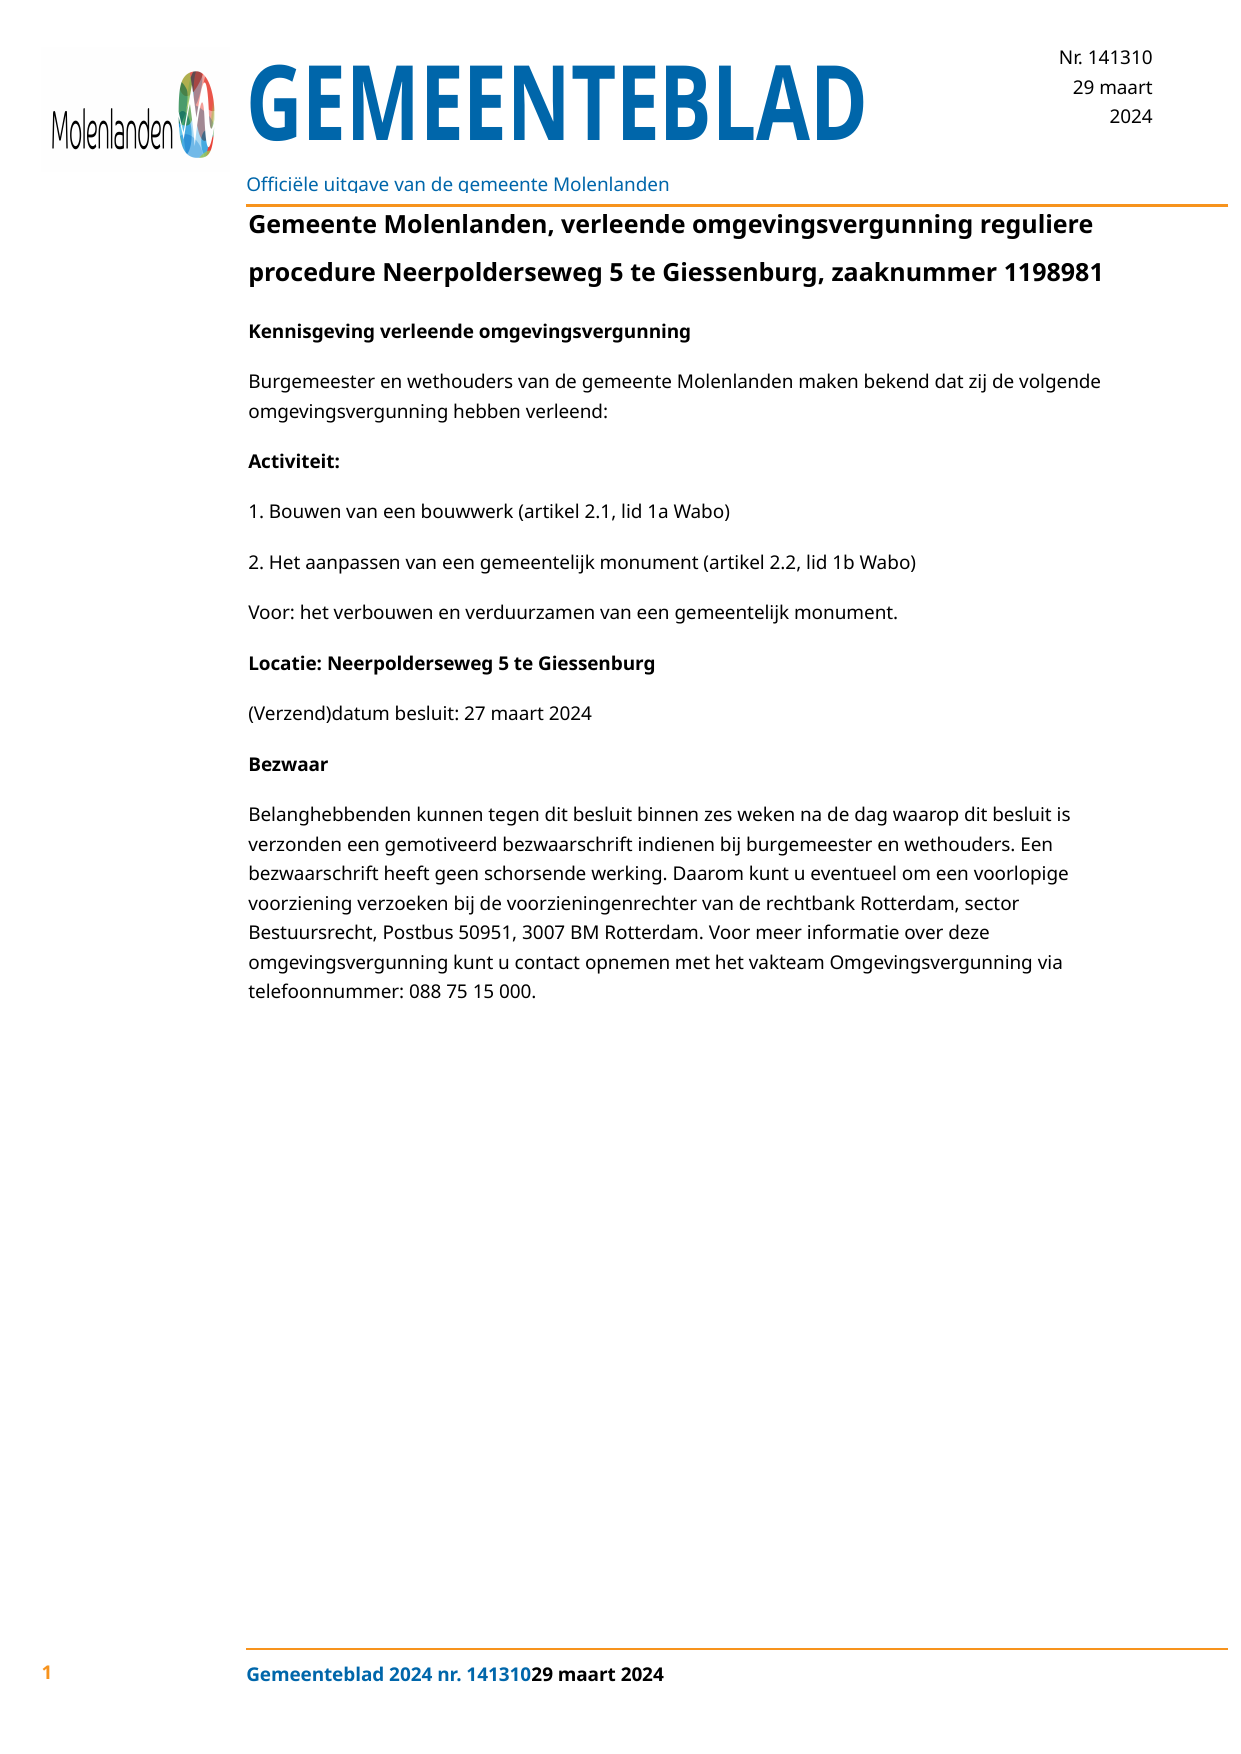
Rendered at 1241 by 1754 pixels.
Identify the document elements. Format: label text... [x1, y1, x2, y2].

text (Verzend)datum besluit: 27 maart 2024 [248, 700, 1152, 726]
text 2. Het aanpassen van een gemeentelijk monument (artikel 2.2, lid 1b Wabo) [248, 549, 1152, 575]
text Burgemeester en wethouders van de gemeente Molenlanden maken bekend dat zij de volgende omgevingsvergunning hebben verleend: [248, 368, 1152, 424]
text Voor: het verbouwen en verduurzamen van een gemeentelijk monument. [248, 599, 1152, 625]
text 1. Bouwen van een bouwwerk (artikel 2.1, lid 1a Wabo) [248, 499, 1152, 524]
text Locatie: Neerpolderseweg 5 te Giessenburg [248, 650, 1152, 676]
text Belanghebbenden kunnen tegen dit besluit binnen zes weken na de dag waarop dit besluit is verzonden een gemotiveerd bezwaarschrift indienen bij burgemeester en wethouders. Een bezwaarschrift heeft geen schorsende werking. Daarom kunt u eventueel om een voorlopige voorziening verzoeken bij de voorzieningenrechter van de rechtbank Rotterdam, sector Bestuursrecht, Postbus 50951, 3007 BM Rotterdam. Voor meer informatie over deze omgevingsvergunning kunt u contact opnemen met het vakteam Omgevingsvergunning via telefoonnummer: 088 75 15 000. [248, 801, 1152, 1004]
text Kennisgeving verleende omgevingsvergunning [248, 318, 1152, 344]
text Activiteit: [248, 448, 1152, 474]
text Bezwaar [248, 751, 1152, 777]
picture [41, 47, 231, 172]
text Gemeente Molenlanden, verleende omgevingsvergunning reguliere procedure Neerpolderseweg 5 te Giessenburg, zaaknummer 1198981 [248, 207, 1152, 288]
